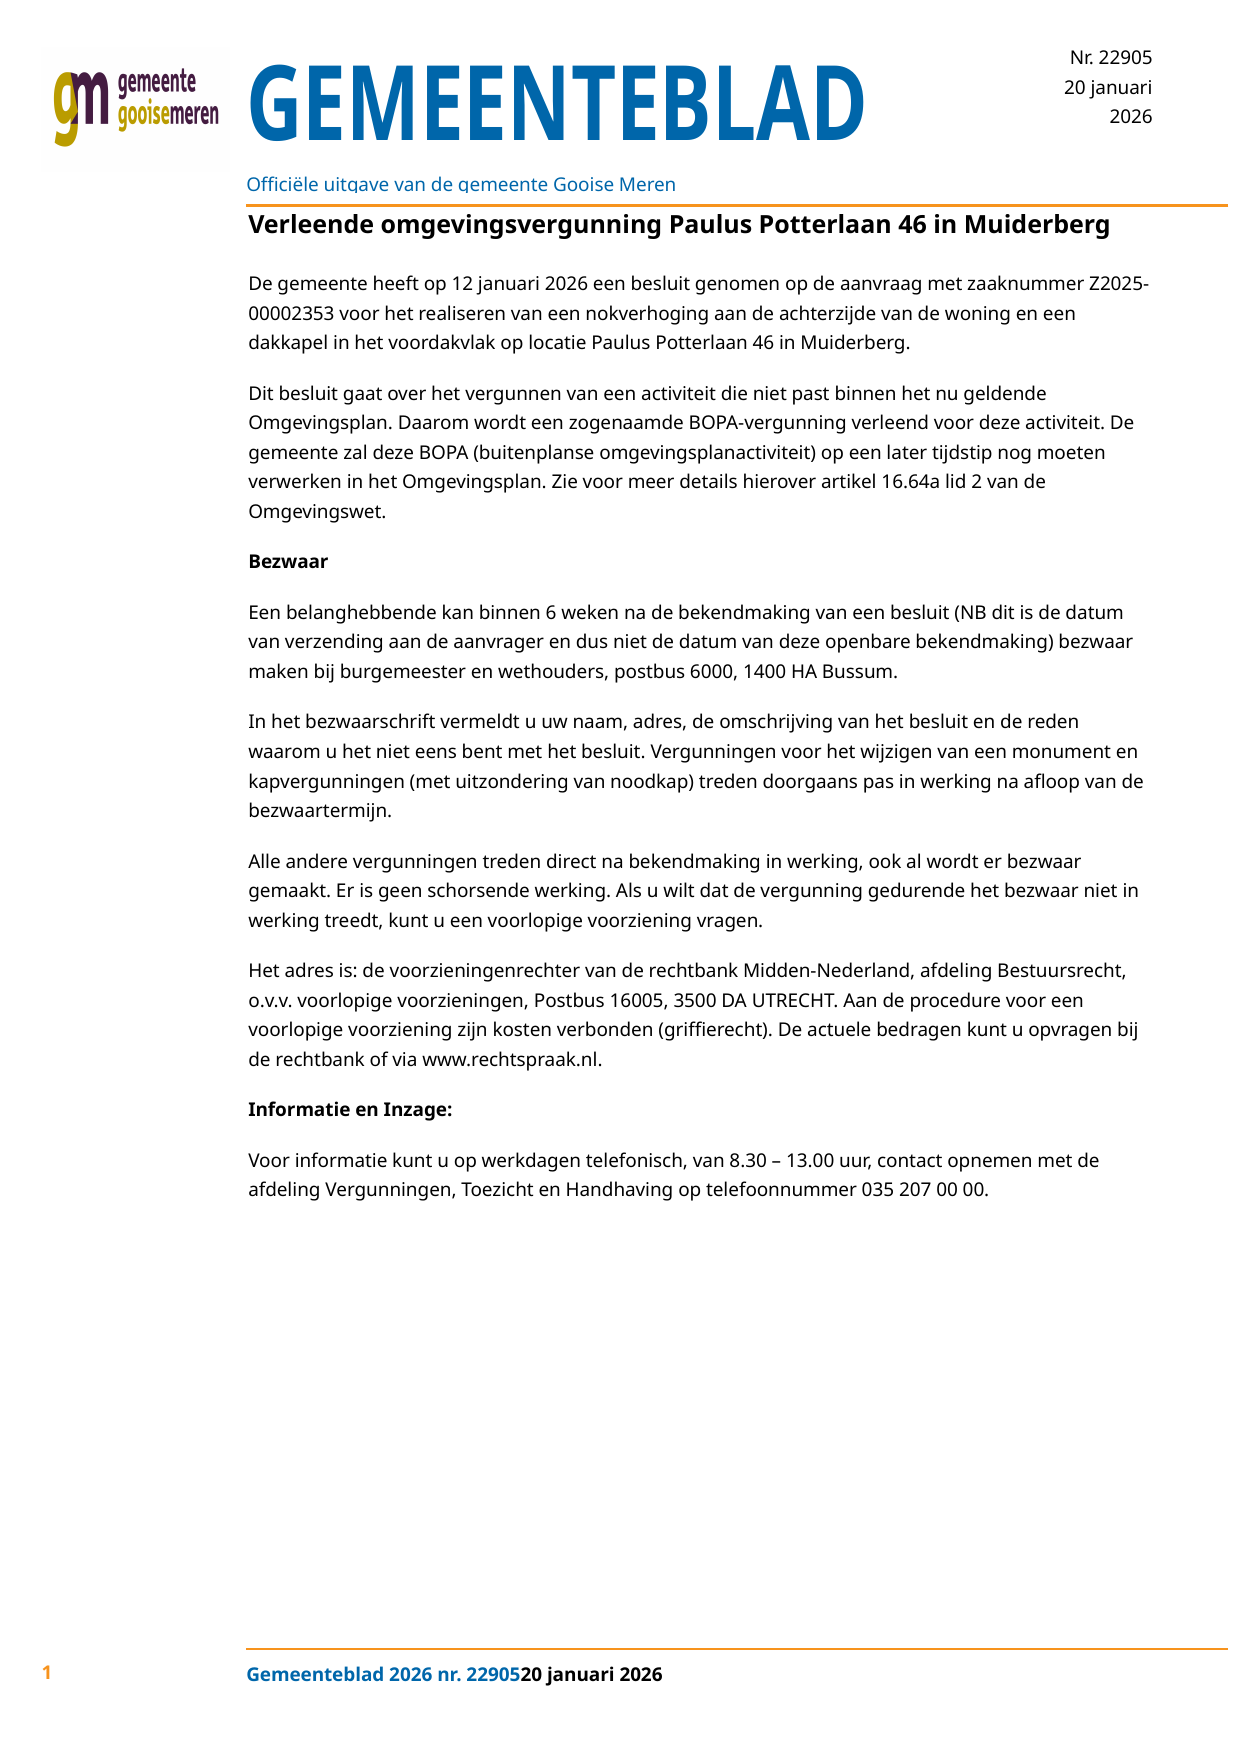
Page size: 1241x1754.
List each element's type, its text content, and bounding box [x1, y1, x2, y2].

text In het bezwaarschrift vermeldt u uw naam, adres, de omschrijving van het besluit en de reden waarom u het niet eens bent met het besluit. Vergunningen voor het wijzigen van een monument en kapvergunningen (met uitzondering van noodkap) treden doorgaans pas in werking na afloop van de bezwaartermijn. [248, 709, 1152, 823]
text Dit besluit gaat over het vergunnen van een activiteit die niet past binnen het nu geldende Omgevingsplan. Daarom wordt een zogenaamde BOPA-vergunning verleend voor deze activiteit. De gemeente zal deze BOPA (buitenplanse omgevingsplanactiviteit) op een later tijdstip nog moeten verwerken in het Omgevingsplan. Zie voor meer details hierover artikel 16.64a lid 2 van de Omgevingswet. [248, 380, 1152, 524]
text Bezwaar [248, 549, 1152, 574]
text De gemeente heeft op 12 januari 2026 een besluit genomen op de aanvraag met zaaknummer Z2025-00002353 voor het realiseren van een nokverhoging aan de achterzijde van de woning en een dakkapel in het voordakvlak op locatie Paulus Potterlaan 46 in Muiderberg. [248, 270, 1152, 355]
text Verleende omgevingsvergunning Paulus Potterlaan 46 in Muiderberg [248, 207, 1152, 241]
picture [41, 47, 231, 172]
text Het adres is: de voorzieningenrechter van de rechtbank Midden-Nederland, afdeling Bestuursrecht, o.v.v. voorlopige voorzieningen, Postbus 16005, 3500 DA UTRECHT. Aan de procedure voor een voorlopige voorziening zijn kosten verbonden (griffierecht). De actuele bedragen kunt u opvragen bij de rechtbank of via www.rechtspraak.nl. [248, 957, 1152, 1072]
text Informatie en Inzage: [248, 1097, 1152, 1122]
text Voor informatie kunt u op werkdagen telefonisch, van 8.30 – 13.00 uur, contact opnemen met de afdeling Vergunningen, Toezicht en Handhaving op telefoonnummer 035 207 00 00. [248, 1147, 1152, 1202]
text Een belanghebbende kan binnen 6 weken na de bekendmaking van een besluit (NB dit is de datum van verzending aan de aanvrager en dus niet de datum van deze openbare bekendmaking) bezwaar maken bij burgemeester en wethouders, postbus 6000, 1400 HA Bussum. [248, 599, 1152, 684]
text Alle andere vergunningen treden direct na bekendmaking in werking, ook al wordt er bezwaar gemaakt. Er is geen schorsende werking. Als u wilt dat de vergunning gedurende het bezwaar niet in werking treedt, kunt u een voorlopige voorziening vragen. [248, 848, 1152, 933]
